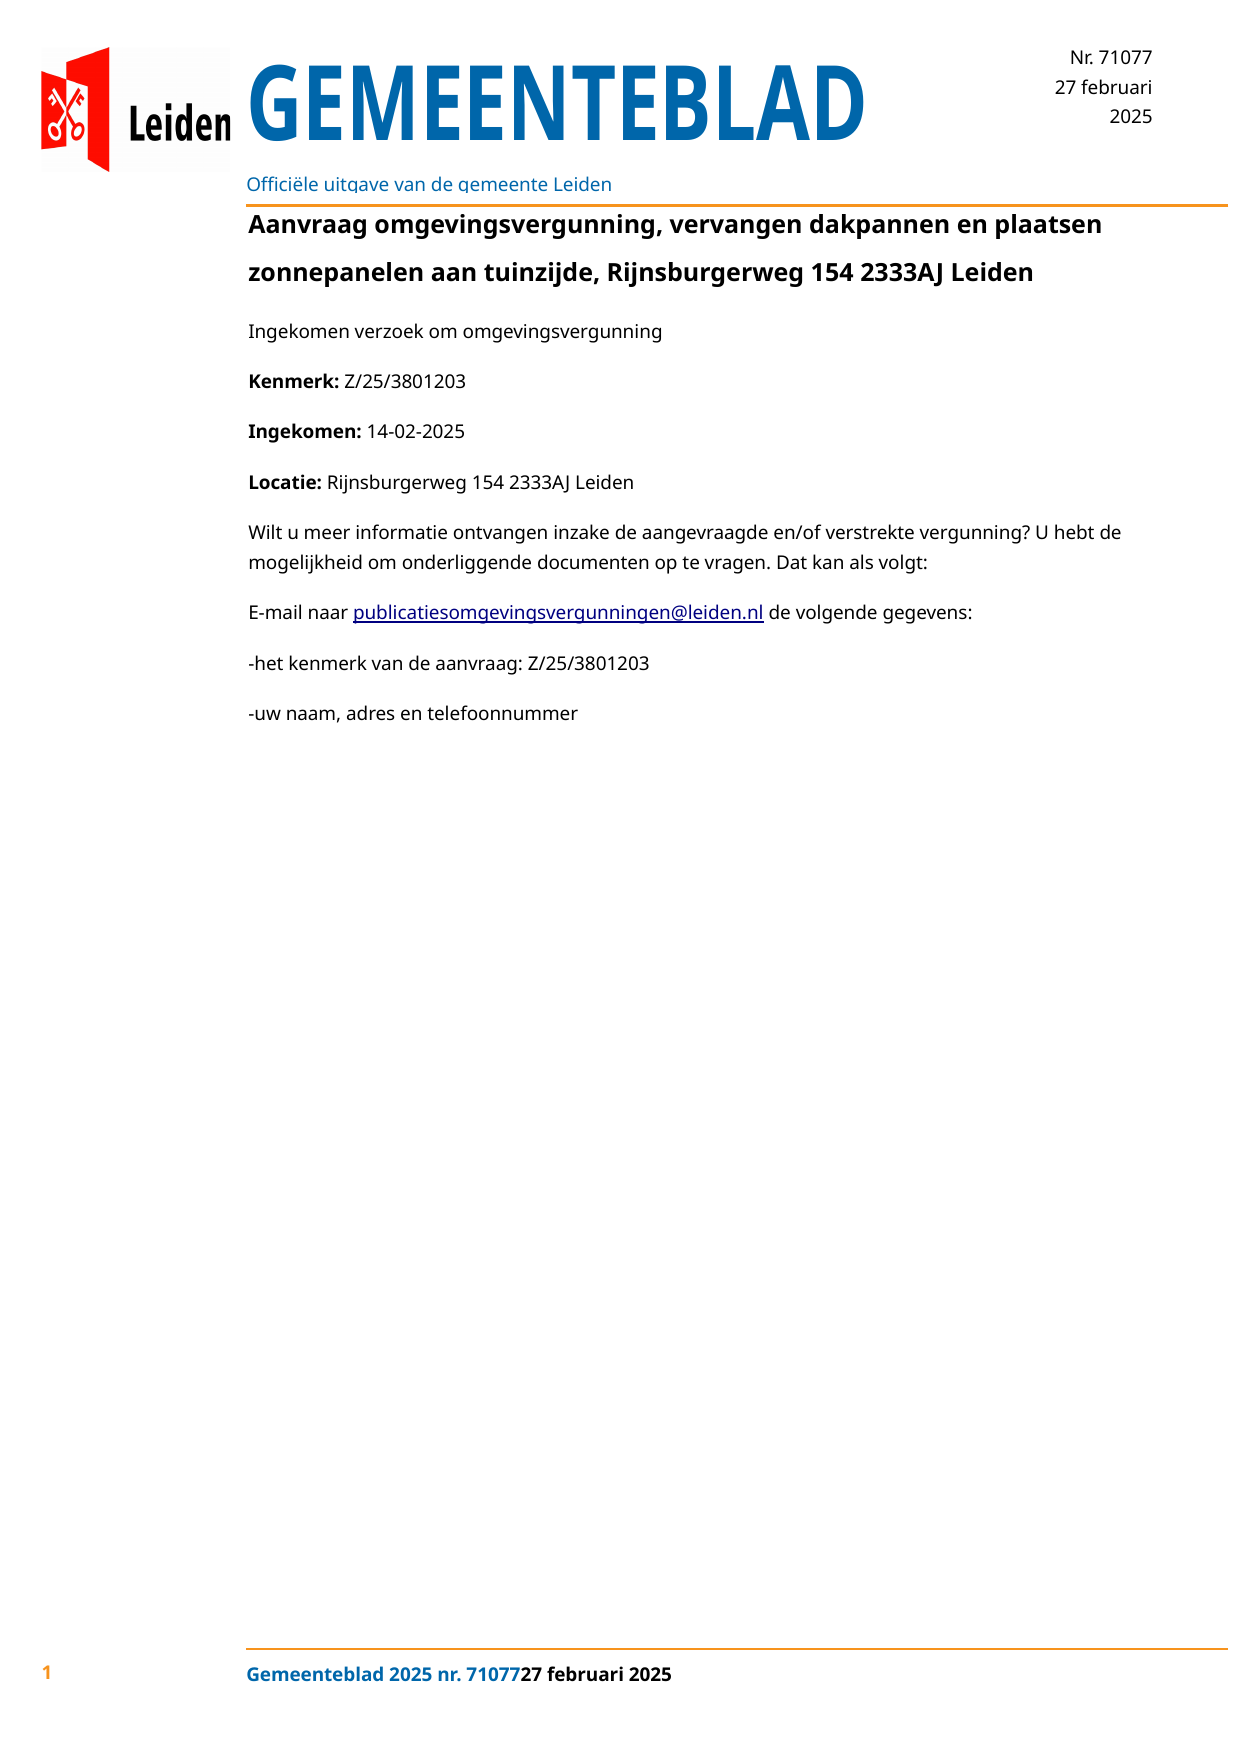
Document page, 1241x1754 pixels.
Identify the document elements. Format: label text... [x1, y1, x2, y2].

text Kenmerk: Z/25/3801203 [248, 368, 1152, 394]
text Locatie: Rijnsburgerweg 154 2333AJ Leiden [248, 469, 1152, 495]
text -het kenmerk van de aanvraag: Z/25/3801203 [248, 650, 1152, 676]
picture [41, 47, 231, 172]
text -uw naam, adres en telefoonnummer [248, 700, 1152, 726]
text Ingekomen verzoek om omgevingsvergunning [248, 318, 1152, 344]
text Ingekomen: 14-02-2025 [248, 419, 1152, 444]
text E-mail naar publicatiesomgevingsvergunningen@leiden.nl de volgende gegevens: [248, 599, 1152, 625]
text Aanvraag omgevingsvergunning, vervangen dakpannen en plaatsen zonnepanelen aan tuinzijde, Rijnsburgerweg 154 2333AJ Leiden [248, 207, 1152, 288]
text Wilt u meer informatie ontvangen inzake de aangevraagde en/of verstrekte vergunning? U hebt de mogelijkheid om onderliggende documenten op te vragen. Dat kan als volgt: [248, 519, 1152, 575]
